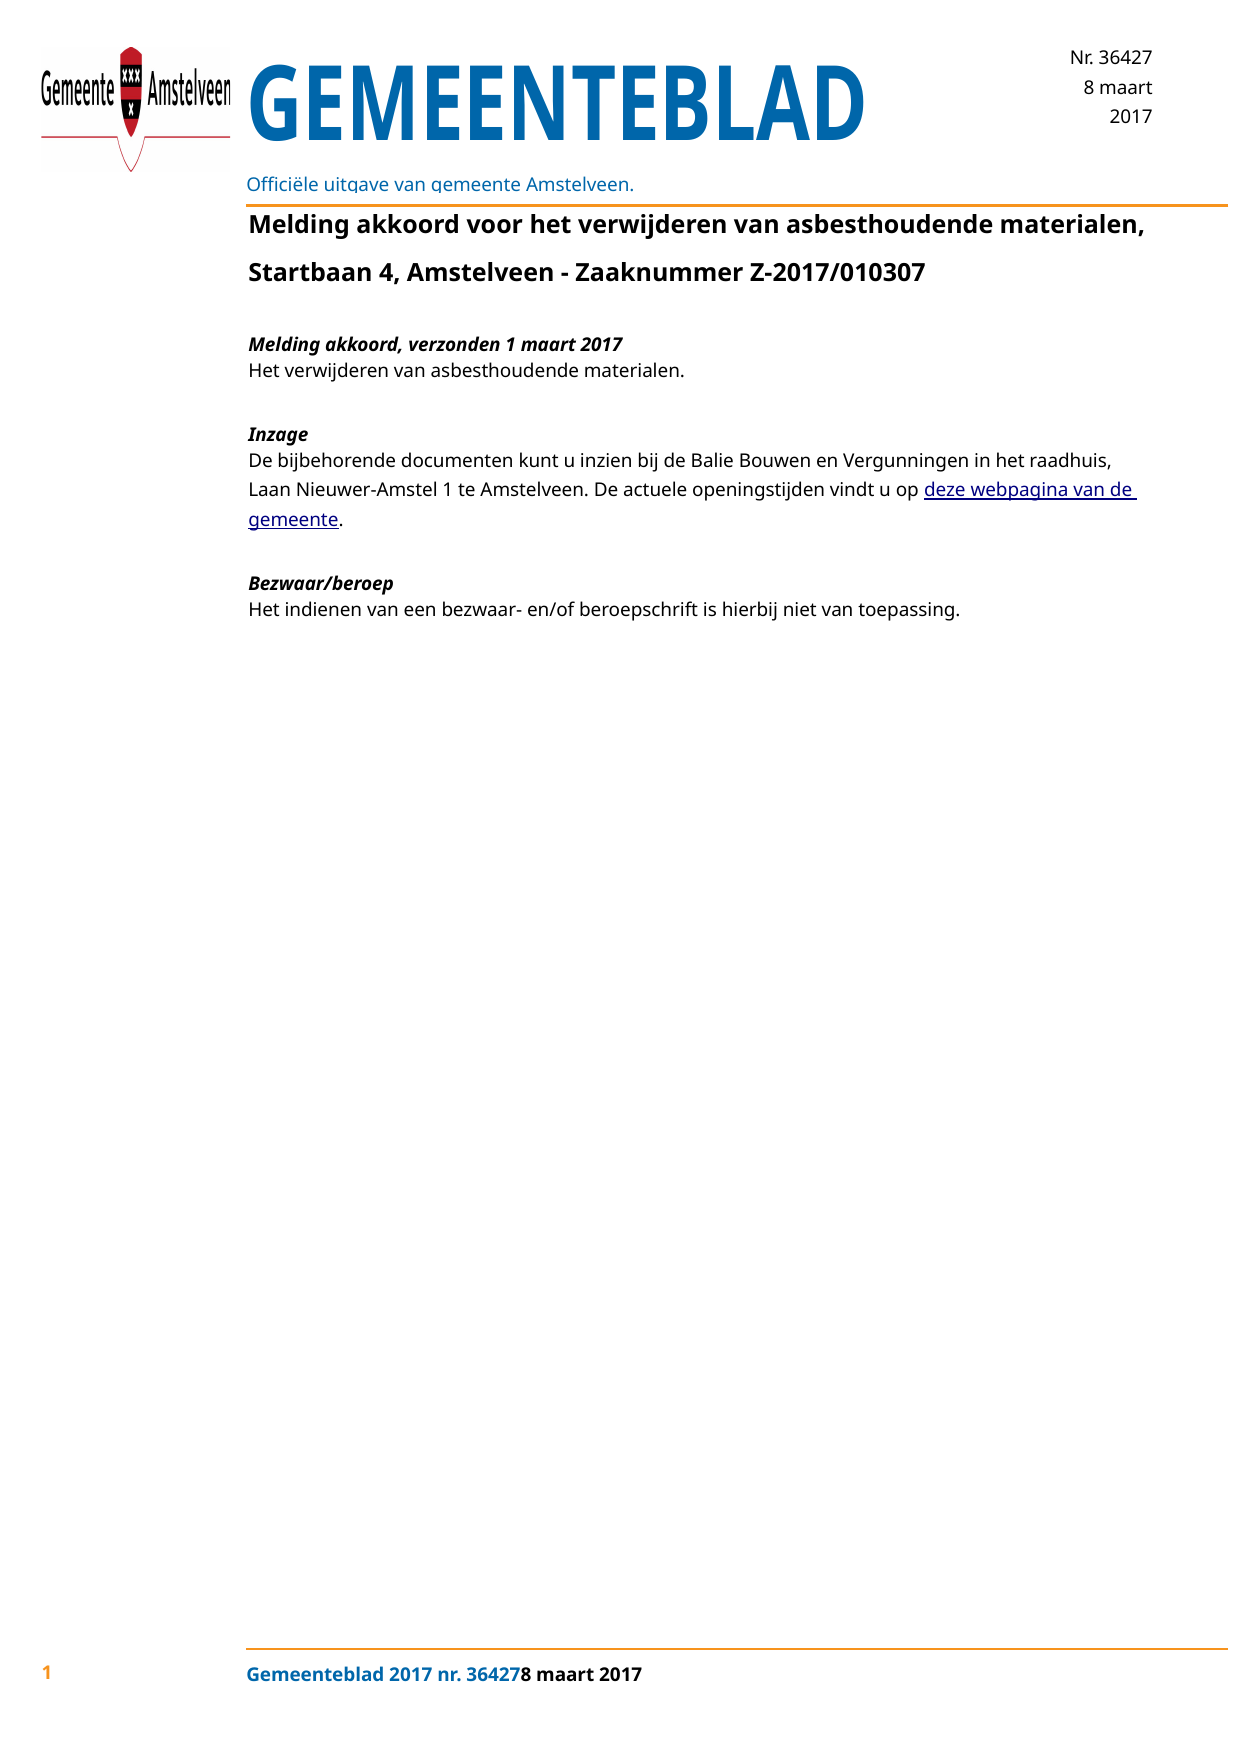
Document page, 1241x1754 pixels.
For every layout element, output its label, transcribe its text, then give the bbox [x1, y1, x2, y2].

text Bezwaar/beroep [248, 570, 1152, 596]
text Melding akkoord, verzonden 1 maart 2017 [248, 331, 1152, 357]
picture [41, 47, 231, 172]
text De bijbehorende documenten kunt u inzien bij de Balie Bouwen en Vergunningen in het raadhuis, Laan Nieuwer-Amstel 1 te Amstelveen. De actuele openingstijden vindt u op deze webpagina van de gemeente. [248, 447, 1152, 532]
text Het verwijderen van asbesthoudende materialen. [248, 357, 1152, 383]
text Het indienen van een bezwaar- en/of beroepschrift is hierbij niet van toepassing. [248, 596, 1152, 621]
text Inzage [248, 421, 1152, 447]
text Melding akkoord voor het verwijderen van asbesthoudende materialen, Startbaan 4, Amstelveen - Zaaknummer Z-2017/010307 [248, 207, 1152, 288]
